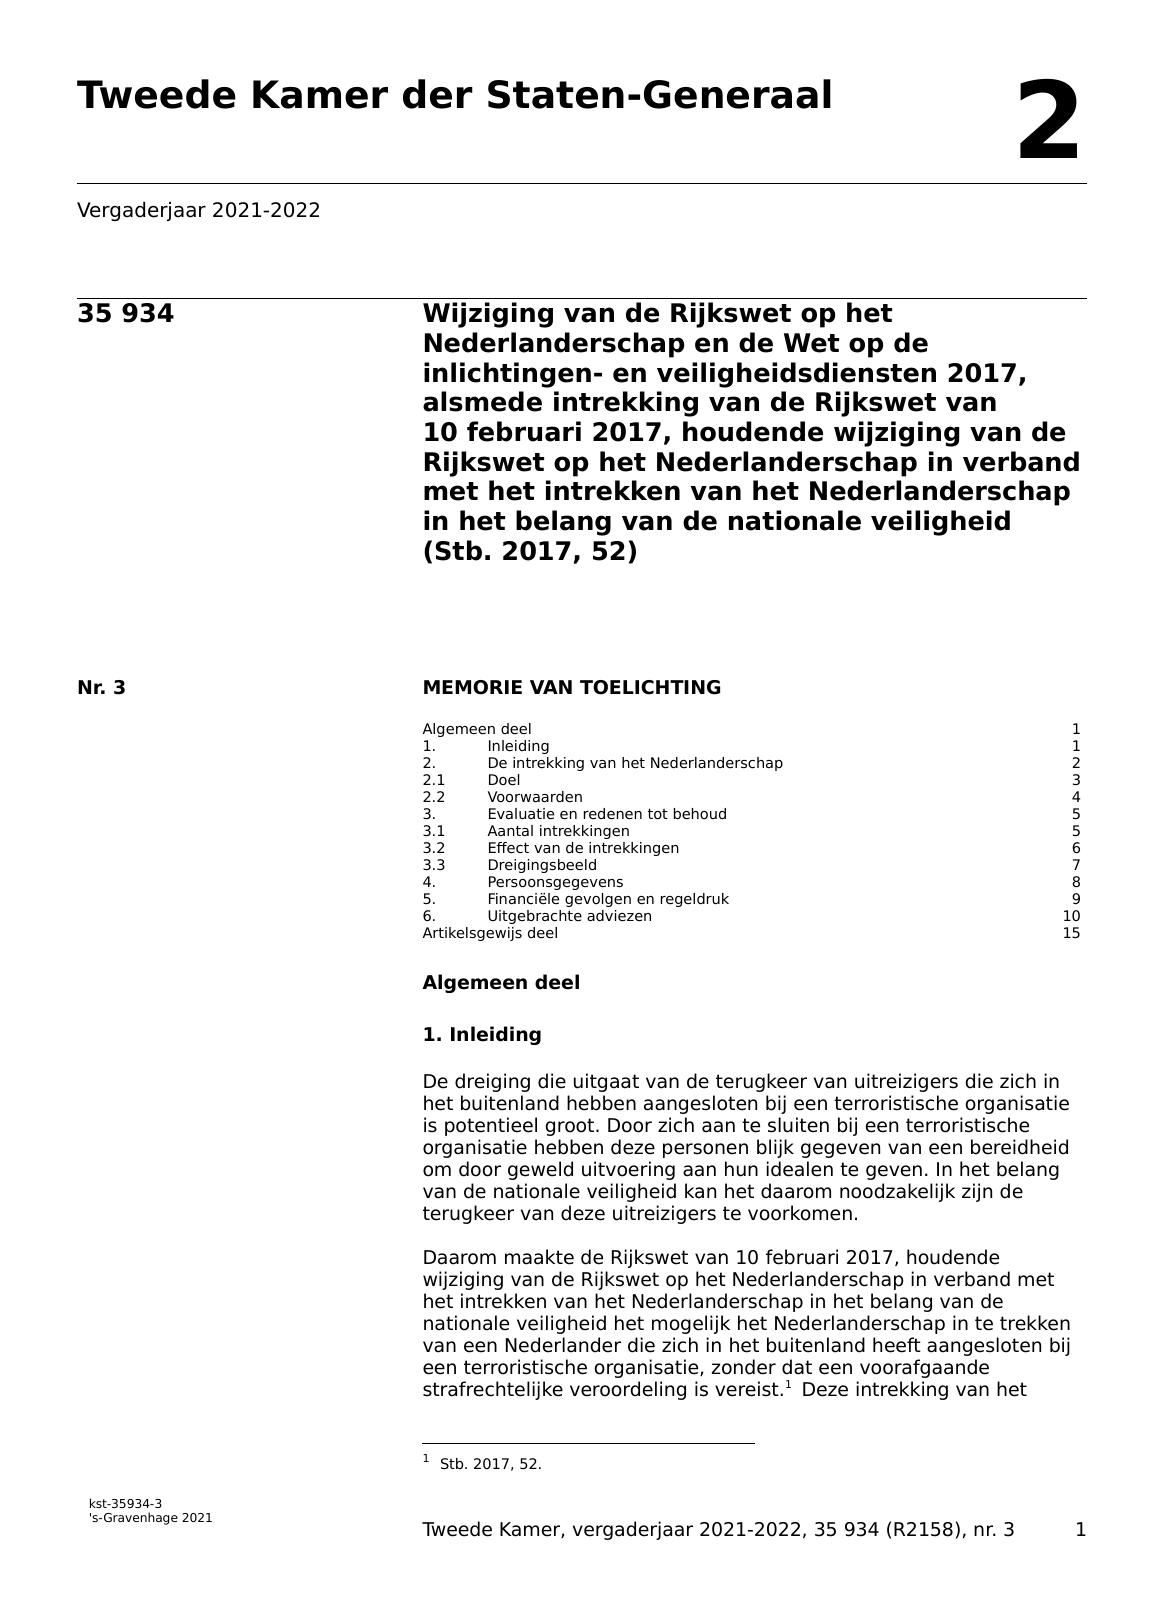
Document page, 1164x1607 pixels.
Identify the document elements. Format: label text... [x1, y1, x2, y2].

table_header Tweede Kamer der Staten-Generaal [77, 59, 886, 183]
table_cell Effect van de intrekkingen [481, 840, 1013, 857]
table_cell 4 [1013, 789, 1087, 806]
table_cell Vergaderjaar 2021-2022 [77, 184, 1087, 298]
table_cell 5 [1013, 806, 1087, 823]
table_cell 2 [1013, 755, 1087, 772]
table_cell 3 [1013, 772, 1087, 789]
subtitle Algemeen deel [422, 972, 1087, 994]
table_cell 8 [1013, 874, 1087, 891]
table_cell Voorwaarden [481, 789, 1013, 806]
text Daarom maakte de Rijkswet van 10 februari 2017, houdende wijziging van de Rijkswet op het Nederlanderschap in verband met het intrekken van het Nederlanderschap in het belang van de nationale veiligheid het mogelijk het Nederlanderschap in te trekken van een Nederlander die zich in het buitenland heeft aangesloten bij een terroristische organisatie, zonder dat een voorafgaande strafrechtelijke veroordeling is vereist. Deze intrekking van het [422, 1247, 1087, 1401]
table_cell De intrekking van het Nederlanderschap [481, 755, 1013, 772]
text Stb. 2017, 52. [422, 1452, 1087, 1474]
subtitle 1. Inleiding [422, 1024, 1087, 1046]
table_header Algemeen deel [422, 721, 1013, 738]
table_cell 3.3 [422, 857, 481, 874]
table_cell 2. [422, 755, 481, 772]
text kst-35934-3 [88, 1497, 323, 1511]
table_cell 2.1 [422, 772, 481, 789]
table_cell Inleiding [481, 738, 1013, 755]
table_cell 3.2 [422, 840, 481, 857]
text 's-Gravenhage 2021 [88, 1511, 323, 1525]
subtitle Nr. 3 MEMORIE VAN TOELICHTING [77, 677, 1087, 699]
table_cell 2.2 [422, 789, 481, 806]
table_cell 6. [422, 908, 481, 925]
table_cell 5 [1013, 823, 1087, 840]
table_cell Financiële gevolgen en regeldruk [481, 891, 1013, 908]
table_cell Persoonsgegevens [481, 874, 1013, 891]
text De dreiging die uitgaat van de terugkeer van uitreizigers die zich in het buitenland hebben aangesloten bij een terroristische organisatie is potentieel groot. Door zich aan te sluiten bij een terroristische organisatie hebben deze personen blijk gegeven van een bereidheid om door geweld uitvoering aan hun idealen te geven. In het belang van de nationale veiligheid kan het daarom noodzakelijk zijn de terugkeer van deze uitreizigers te voorkomen. [422, 1071, 1087, 1224]
subtitle 35 934 Wijziging van de Rijkswet op het Nederlanderschap en de Wet op de inlichtingen- en veiligheidsdiensten 2017, alsmede intrekking van de Rijkswet van 10 februari 2017, houdende wijziging van de Rijkswet op het Nederlanderschap in verband met het intrekken van het Nederlanderschap in het belang van de nationale veiligheid (Stb. 2017, 52) [77, 299, 1087, 566]
table_cell Evaluatie en redenen tot behoud [481, 806, 1013, 823]
table_cell 9 [1013, 891, 1087, 908]
table_cell 3.1 [422, 823, 481, 840]
table_cell 5. [422, 891, 481, 908]
table_cell Uitgebrachte adviezen [481, 908, 1013, 925]
table_cell Doel [481, 772, 1013, 789]
table_cell Artikelsgewijs deel [422, 925, 1013, 942]
table_cell 6 [1013, 840, 1087, 857]
table_cell 3. [422, 806, 481, 823]
table_cell 15 [1013, 925, 1087, 942]
table_cell 4. [422, 874, 481, 891]
table_cell 10 [1013, 908, 1087, 925]
table_header 1 [1013, 721, 1087, 738]
table_cell 1. [422, 738, 481, 755]
table_cell Dreigingsbeeld [481, 857, 1013, 874]
table_cell 7 [1013, 857, 1087, 874]
table_header 2 [886, 59, 1087, 183]
table_cell 1 [1013, 738, 1087, 755]
table_cell Aantal intrekkingen [481, 823, 1013, 840]
